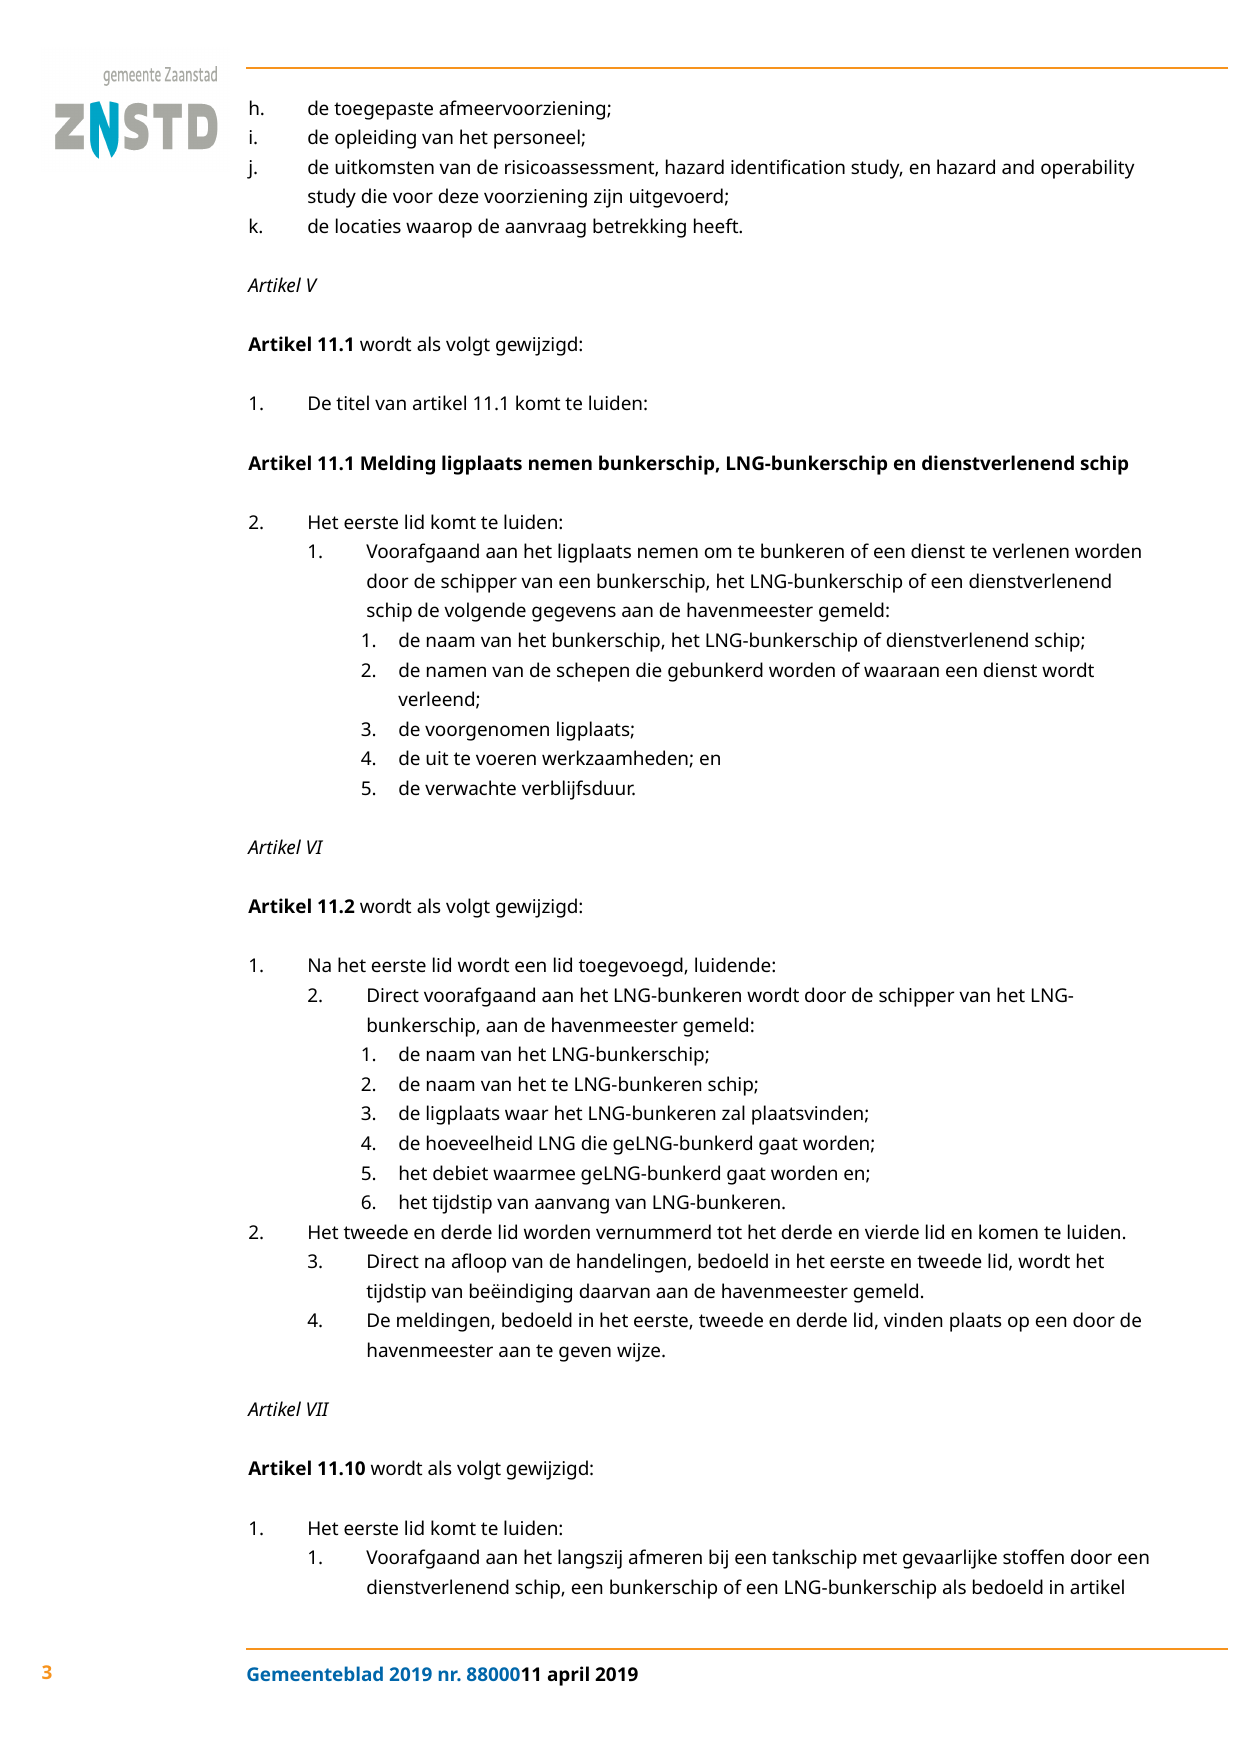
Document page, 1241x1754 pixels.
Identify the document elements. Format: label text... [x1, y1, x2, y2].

list de ligplaats waar het LNG-bunkeren zal plaatsvinden; [361, 1101, 1152, 1126]
list De meldingen, bedoeld in het eerste, tweede en derde lid, vinden plaats op een door de havenmeester aan te geven wijze. [307, 1308, 1152, 1363]
list de naam van het bunkerschip, het LNG-bunkerschip of dienstverlenend schip; [361, 627, 1152, 653]
list de uit te voeren werkzaamheden; en [361, 746, 1152, 771]
picture [41, 47, 231, 172]
text Artikel VII [248, 1396, 1152, 1422]
list de locaties waarop de aanvraag betrekking heeft. [248, 213, 1152, 239]
list de uitkomsten van de risicoassessment, hazard identification study, en hazard and operability study die voor deze voorziening zijn uitgevoerd; [248, 154, 1152, 209]
list de verwachte verblijfsduur. [361, 775, 1152, 801]
list het debiet waarmee geLNG-bunkerd gaat worden en; [361, 1160, 1152, 1186]
list Het tweede en derde lid worden vernummerd tot het derde en vierde lid en komen te luiden. [248, 1219, 1152, 1245]
list de hoeveelheid LNG die geLNG-bunkerd gaat worden; [361, 1130, 1152, 1156]
list de naam van het te LNG-bunkeren schip; [361, 1071, 1152, 1097]
list het tijdstip van aanvang van LNG-bunkeren. [361, 1189, 1152, 1215]
list de voorgenomen ligplaats; [361, 716, 1152, 742]
list de namen van de schepen die gebunkerd worden of waaraan een dienst wordt verleend; [361, 657, 1152, 712]
list Na het eerste lid wordt een lid toegevoegd, luidende: [248, 953, 1152, 978]
list Direct na afloop van de handelingen, bedoeld in het eerste en tweede lid, wordt het tijdstip van beëindiging daarvan aan de havenmeester gemeld. [307, 1248, 1152, 1304]
list de toegepaste afmeervoorziening; [248, 95, 1152, 121]
list Voorafgaand aan het langszij afmeren bij een tankschip met gevaarlijke stoffen door een dienstverlenend schip, een bunkerschip of een LNG-bunkerschip als bedoeld in artikel [307, 1544, 1152, 1600]
text Artikel 11.1 Melding ligplaats nemen bunkerschip, LNG-bunkerschip en dienstverlenend schip [248, 450, 1152, 476]
text Artikel VI [248, 834, 1152, 860]
list Voorafgaand aan het ligplaats nemen om te bunkeren of een dienst te verlenen worden door de schipper van een bunkerschip, het LNG-bunkerschip of een dienstverlenend schip de volgende gegevens aan de havenmeester gemeld: [307, 538, 1152, 623]
text Artikel 11.10 wordt als volgt gewijzigd: [248, 1456, 1152, 1481]
list de opleiding van het personeel; [248, 124, 1152, 150]
text Artikel 11.1 wordt als volgt gewijzigd: [248, 331, 1152, 357]
list De titel van artikel 11.1 komt te luiden: [248, 391, 1152, 416]
list Direct voorafgaand aan het LNG-bunkeren wordt door de schipper van het LNG-bunkerschip, aan de havenmeester gemeld: [307, 982, 1152, 1038]
text Artikel 11.2 wordt als volgt gewijzigd: [248, 893, 1152, 919]
list Het eerste lid komt te luiden: [248, 509, 1152, 535]
text Artikel V [248, 272, 1152, 298]
list Het eerste lid komt te luiden: [248, 1515, 1152, 1541]
list de naam van het LNG-bunkerschip; [361, 1041, 1152, 1067]
